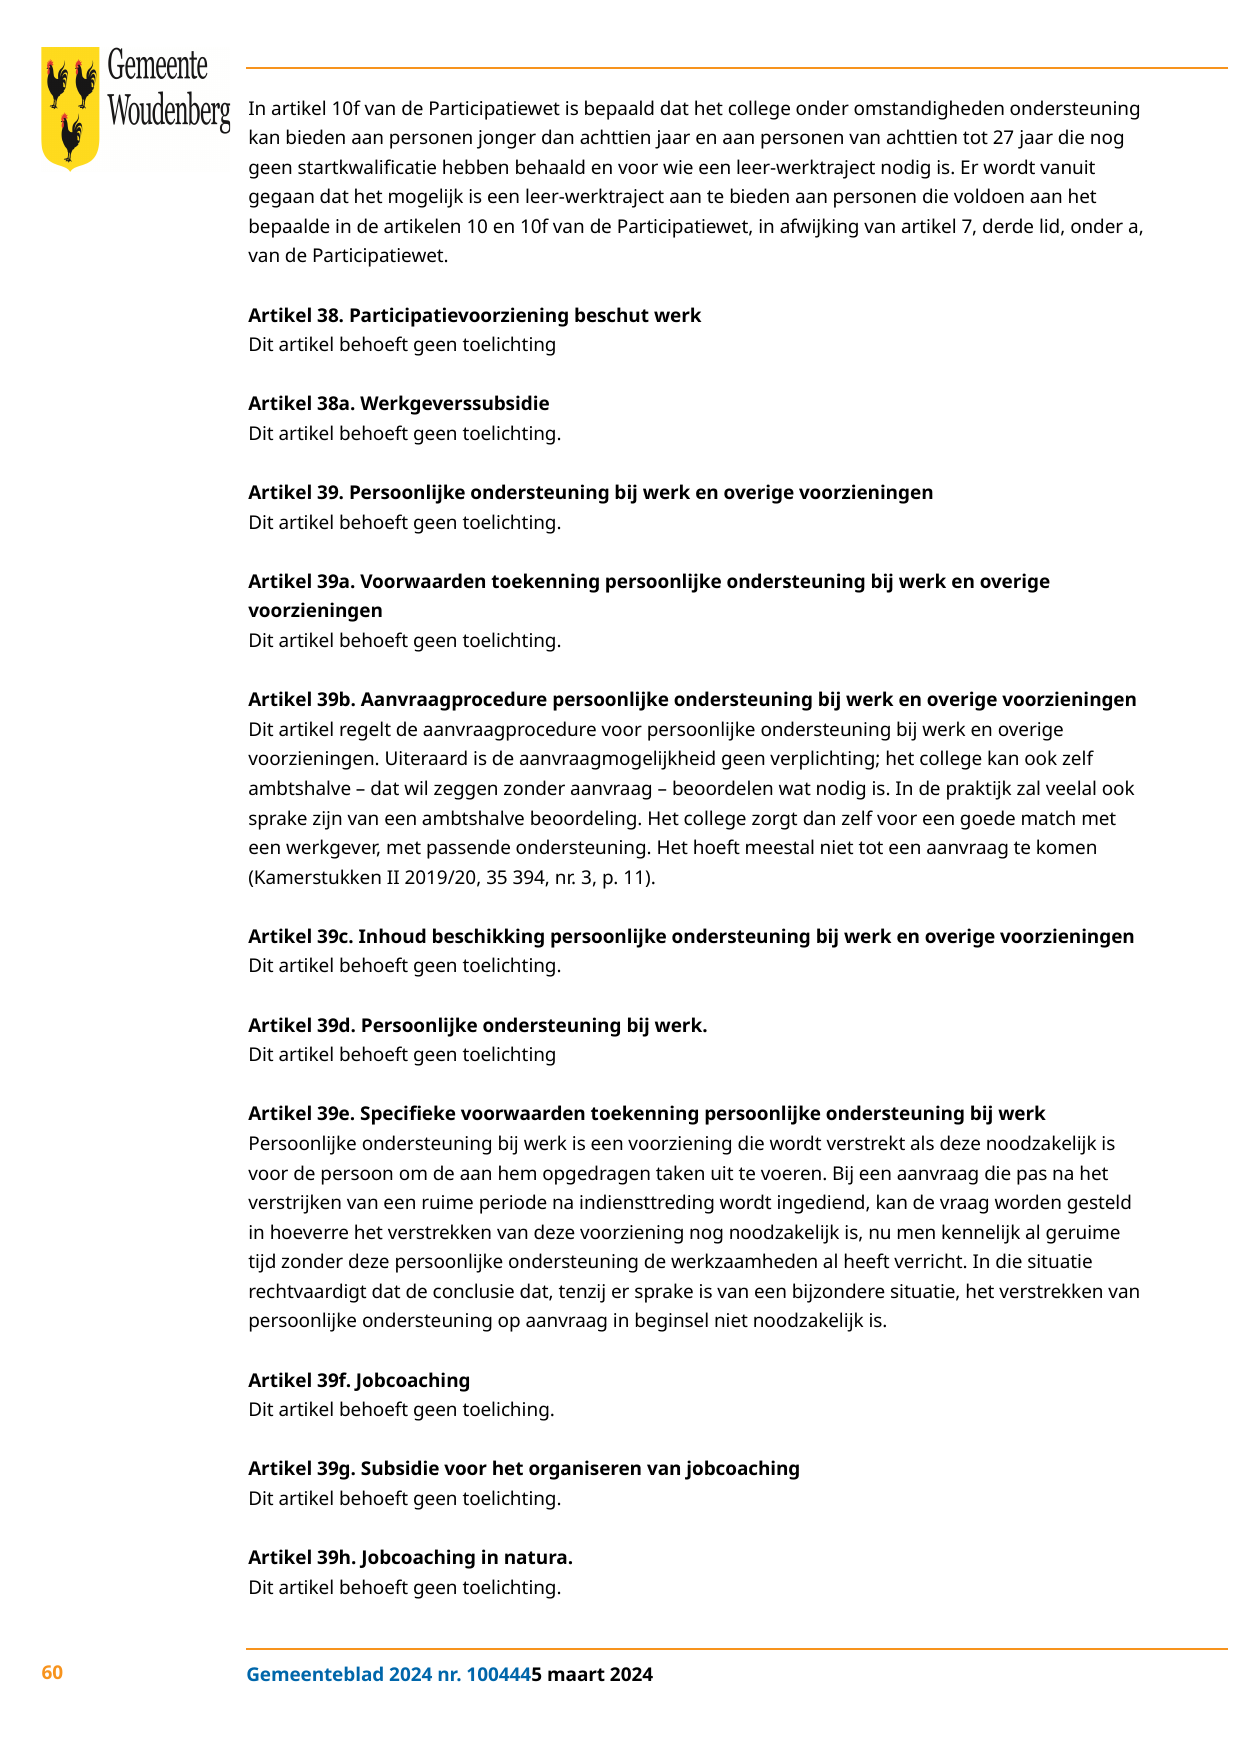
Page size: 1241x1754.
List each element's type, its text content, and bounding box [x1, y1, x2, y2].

text Dit artikel behoeft geen toelichting. [248, 1574, 1152, 1600]
text Dit artikel behoeft geen toelichting. [248, 509, 1152, 535]
text Persoonlijke ondersteuning bij werk is een voorziening die wordt verstrekt als deze noodzakelijk is voor de persoon om de aan hem opgedragen taken uit te voeren. Bij een aanvraag die pas na het verstrijken van een ruime periode na indiensttreding wordt ingediend, kan de vraag worden gesteld in hoeverre het verstrekken van deze voorziening nog noodzakelijk is, nu men kennelijk al geruime tijd zonder deze persoonlijke ondersteuning de werkzaamheden al heeft verricht. In die situatie rechtvaardigt dat de conclusie dat, tenzij er sprake is van een bijzondere situatie, het verstrekken van persoonlijke ondersteuning op aanvraag in beginsel niet noodzakelijk is. [248, 1130, 1152, 1333]
text Artikel 39h. Jobcoaching in natura. [248, 1544, 1152, 1570]
text Artikel 39c. Inhoud beschikking persoonlijke ondersteuning bij werk en overige voorzieningen [248, 923, 1152, 949]
picture [41, 47, 231, 172]
text Artikel 38. Participatievoorziening beschut werk [248, 302, 1152, 328]
text Dit artikel behoeft geen toelichting. [248, 627, 1152, 653]
text Artikel 39e. Specifieke voorwaarden toekenning persoonlijke ondersteuning bij werk [248, 1101, 1152, 1126]
text Dit artikel behoeft geen toelichting [248, 1041, 1152, 1067]
text Dit artikel behoeft geen toelichting. [248, 1485, 1152, 1511]
text Dit artikel behoeft geen toelichting. [248, 420, 1152, 446]
text Artikel 39f. Jobcoaching [248, 1367, 1152, 1393]
text Artikel 39d. Persoonlijke ondersteuning bij werk. [248, 1012, 1152, 1038]
text Dit artikel behoeft geen toelichting. [248, 953, 1152, 978]
text In artikel 10f van de Participatiewet is bepaald dat het college onder omstandigheden ondersteuning kan bieden aan personen jonger dan achttien jaar en aan personen van achttien tot 27 jaar die nog geen startkwalificatie hebben behaald en voor wie een leer-werktraject nodig is. Er wordt vanuit gegaan dat het mogelijk is een leer-werktraject aan te bieden aan personen die voldoen aan het bepaalde in de artikelen 10 en 10f van de Participatiewet, in afwijking van artikel 7, derde lid, onder a, van de Participatiewet. [248, 95, 1152, 268]
text Dit artikel behoeft geen toeliching. [248, 1396, 1152, 1422]
text Artikel 39a. Voorwaarden toekenning persoonlijke ondersteuning bij werk en overige voorzieningen [248, 568, 1152, 623]
text Dit artikel behoeft geen toelichting [248, 331, 1152, 357]
text Artikel 39g. Subsidie voor het organiseren van jobcoaching [248, 1456, 1152, 1481]
text Artikel 38a. Werkgeverssubsidie [248, 391, 1152, 416]
text Artikel 39b. Aanvraagprocedure persoonlijke ondersteuning bij werk en overige voorzieningen [248, 686, 1152, 712]
text Artikel 39. Persoonlijke ondersteuning bij werk en overige voorzieningen [248, 479, 1152, 505]
text Dit artikel regelt de aanvraagprocedure voor persoonlijke ondersteuning bij werk en overige voorzieningen. Uiteraard is de aanvraagmogelijkheid geen verplichting; het college kan ook zelf ambtshalve – dat wil zeggen zonder aanvraag – beoordelen wat nodig is. In de praktijk zal veelal ook sprake zijn van een ambtshalve beoordeling. Het college zorgt dan zelf voor een goede match met een werkgever, met passende ondersteuning. Het hoeft meestal niet tot een aanvraag te komen (Kamerstukken II 2019/20, 35 394, nr. 3, p. 11). [248, 716, 1152, 890]
